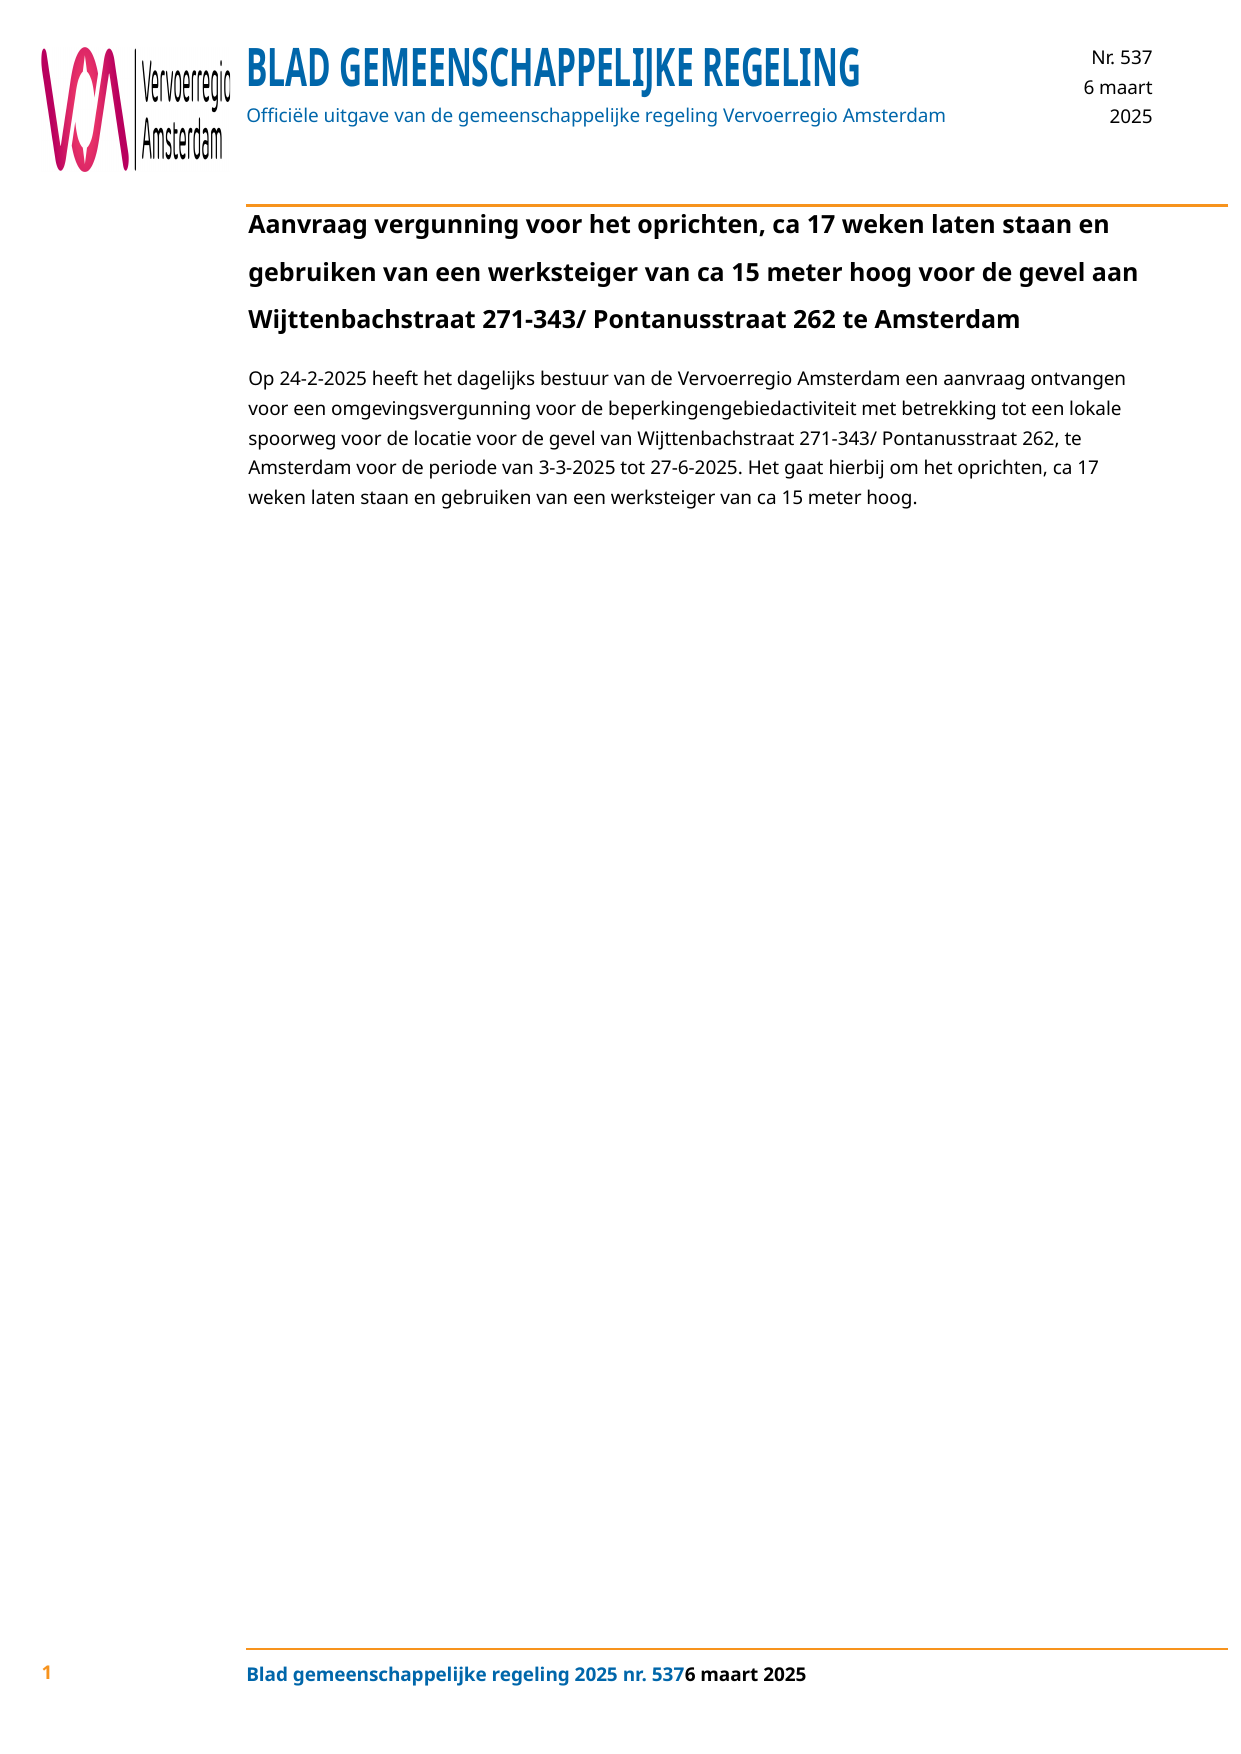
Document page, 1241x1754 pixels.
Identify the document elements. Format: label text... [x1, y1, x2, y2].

text Aanvraag vergunning voor het oprichten, ca 17 weken laten staan en gebruiken van een werksteiger van ca 15 meter hoog voor de gevel aan Wijttenbachstraat 271-343/ Pontanusstraat 262 te Amsterdam [248, 207, 1152, 336]
text Op 24-2-2025 heeft het dagelijks bestuur van de Vervoerregio Amsterdam een aanvraag ontvangen voor een omgevingsvergunning voor de beperkingengebiedactiviteit met betrekking tot een lokale spoorweg voor de locatie voor de gevel van Wijttenbachstraat 271-343/ Pontanusstraat 262, te Amsterdam voor de periode van 3-3-2025 tot 27-6-2025. Het gaat hierbij om het oprichten, ca 17 weken laten staan en gebruiken van een werksteiger van ca 15 meter hoog. [248, 366, 1152, 509]
picture [41, 47, 231, 172]
